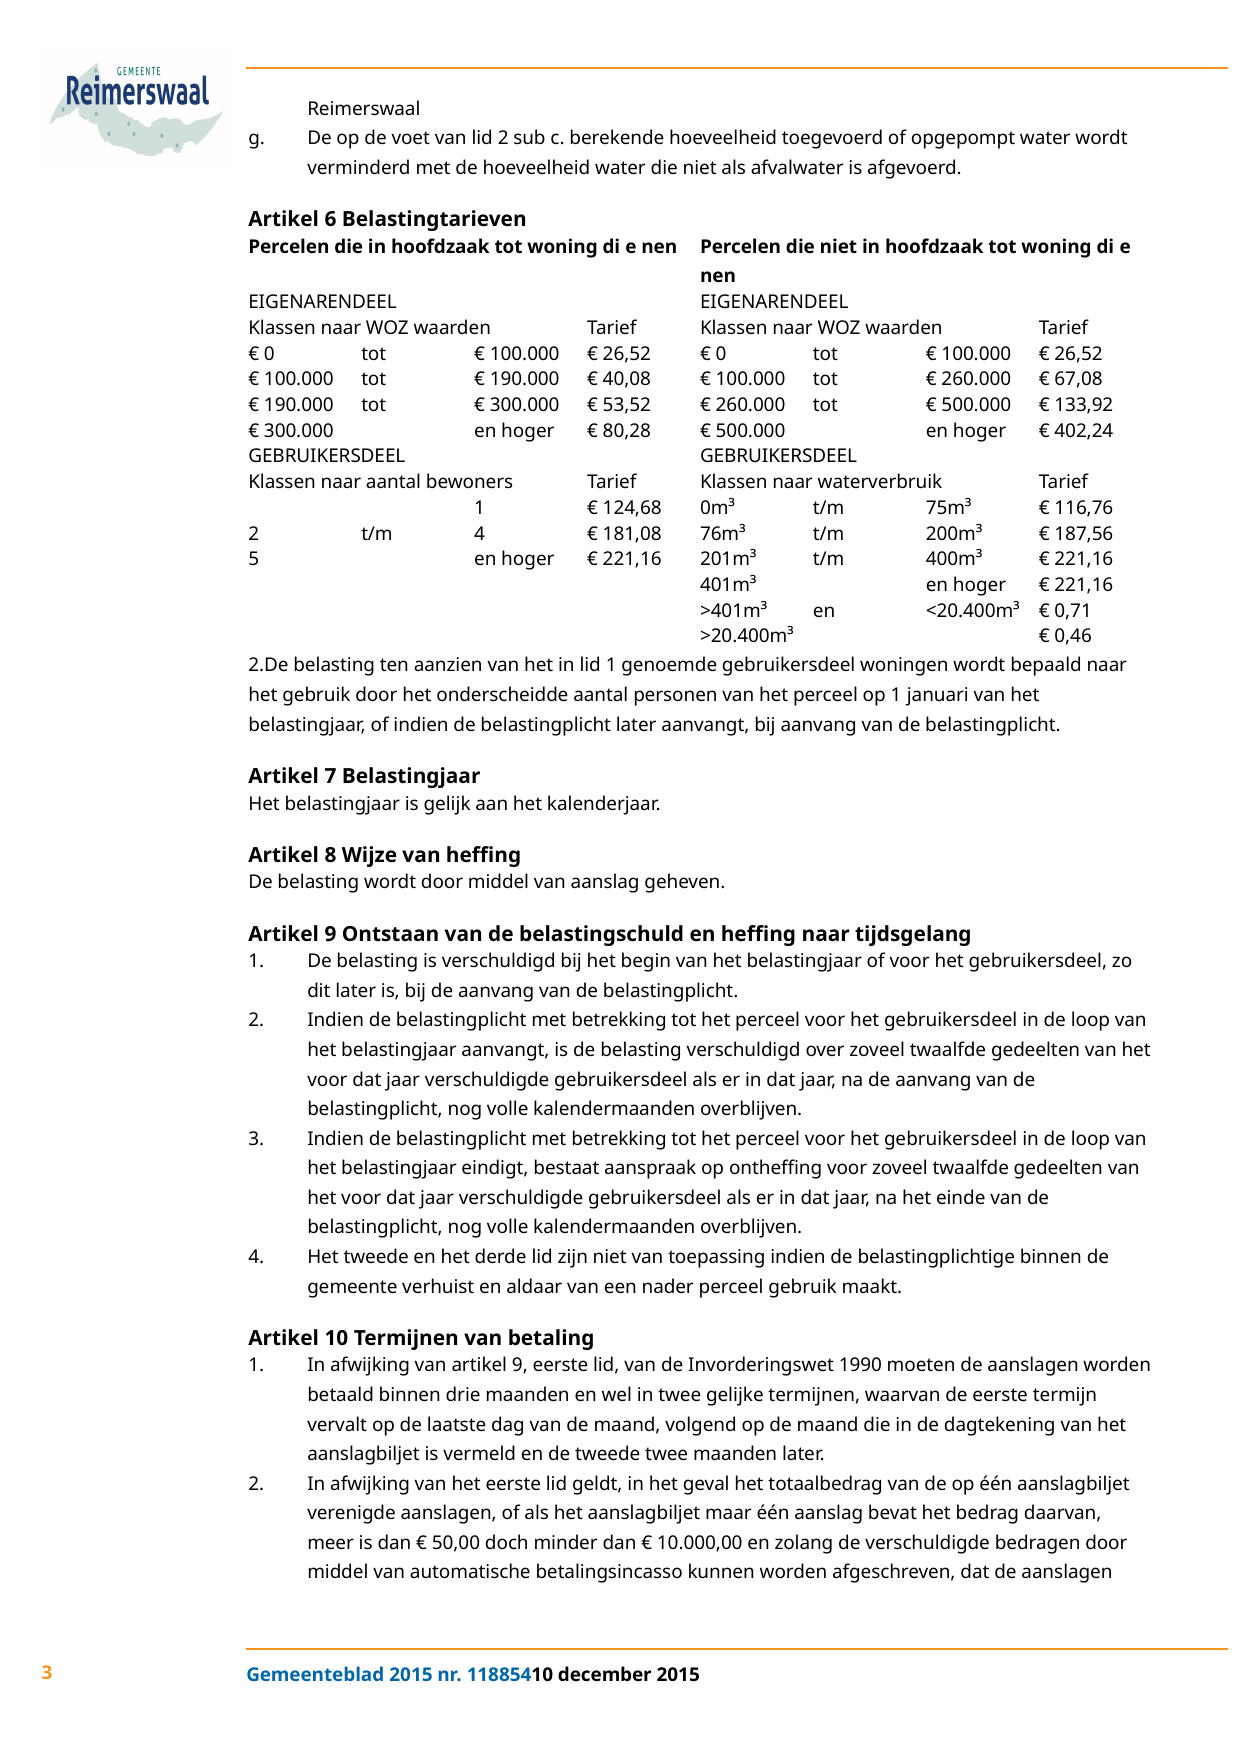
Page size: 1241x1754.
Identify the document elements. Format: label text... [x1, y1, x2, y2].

table_cell Tarief [587, 314, 700, 340]
table_cell en hoger [474, 417, 587, 443]
table_cell [361, 494, 474, 520]
list Reimerswaal [248, 95, 1152, 121]
table_cell € 500.000 [926, 391, 1038, 417]
table_cell tot [813, 391, 926, 417]
text Artikel 9 Ontstaan van de belastingschuld en heffing naar tijdsgelang [248, 919, 1152, 947]
table_cell [813, 417, 926, 443]
table_cell GEBRUIKERSDEEL [700, 443, 1152, 468]
picture [41, 47, 231, 172]
table_cell 200m³ [926, 520, 1038, 546]
table_cell tot [361, 365, 474, 391]
table_cell t/m [813, 494, 926, 520]
table_cell GEBRUIKERSDEEL [248, 443, 700, 468]
list De belasting is verschuldigd bij het begin van het belastingjaar of voor het gebruikersdeel, zo dit later is, bij de aanvang van de belastingplicht. [248, 947, 1152, 1003]
table_cell en hoger [926, 571, 1038, 597]
table_cell [587, 597, 700, 623]
table_cell [361, 597, 474, 623]
table_cell € 0 [248, 340, 361, 365]
table_cell € 402,24 [1039, 417, 1152, 443]
table_cell tot [361, 340, 474, 365]
table_cell € 181,08 [587, 520, 700, 546]
table_cell en hoger [474, 546, 587, 571]
list Indien de belastingplicht met betrekking tot het perceel voor het gebruikersdeel in de loop van het belastingjaar eindigt, bestaat aanspraak op ontheffing voor zoveel twaalfde gedeelten van het voor dat jaar verschuldigde gebruikersdeel als er in dat jaar, na het einde van de belastingplicht, nog volle kalendermaanden overblijven. [248, 1125, 1152, 1239]
table_cell EIGENARENDEEL [248, 288, 700, 314]
list Het tweede en het derde lid zijn niet van toepassing indien de belastingplichtige binnen de gemeente verhuist en aldaar van een nader perceel gebruik maakt. [248, 1243, 1152, 1298]
table_cell € 190.000 [248, 391, 361, 417]
table_cell [813, 571, 926, 597]
table_header Percelen die niet in hoofdzaak tot woning di e nen [700, 233, 1152, 288]
text Artikel 10 Termijnen van betaling [248, 1323, 1152, 1352]
table_cell € 100.000 [700, 365, 813, 391]
table_cell € 0,46 [1039, 623, 1152, 648]
table_cell € 260.000 [926, 365, 1038, 391]
text De belasting wordt door middel van aanslag geheven. [248, 868, 1152, 894]
text Artikel 6 Belastingtarieven [248, 204, 1152, 233]
table_cell [248, 571, 361, 597]
table_cell € 221,16 [1039, 546, 1152, 571]
table_cell € 40,08 [587, 365, 700, 391]
list In afwijking van artikel 9, eerste lid, van de Invorderingswet 1990 moeten de aanslagen worden betaald binnen drie maanden en wel in twee gelijke termijnen, waarvan de eerste termijn vervalt op de laatste dag van de maand, volgend op de maand die in de dagtekening van het aanslagbiljet is vermeld en de tweede twee maanden later. [248, 1352, 1152, 1466]
table_cell Klassen naar WOZ waarden [700, 314, 1038, 340]
table_cell [361, 546, 474, 571]
table_cell € 100.000 [474, 340, 587, 365]
list De op de voet van lid 2 sub c. berekende hoeveelheid toegevoerd of opgepompt water wordt verminderd met de hoeveelheid water die niet als afvalwater is afgevoerd. [248, 124, 1152, 180]
table_cell en [813, 597, 926, 623]
list In afwijking van het eerste lid geldt, in het geval het totaalbedrag van de op één aanslagbiljet verenigde aanslagen, of als het aanslagbiljet maar één aanslag bevat het bedrag daarvan, meer is dan € 50,00 doch minder dan € 10.000,00 en zolang de verschuldigde bedragen door middel van automatische betalingsincasso kunnen worden afgeschreven, dat de aanslagen [248, 1470, 1152, 1584]
table_cell Klassen naar aantal bewoners [248, 468, 587, 494]
table_header Percelen die in hoofdzaak tot woning di e nen [248, 233, 700, 288]
table_cell [587, 623, 700, 648]
table_cell € 0 [700, 340, 813, 365]
table_cell € 133,92 [1039, 391, 1152, 417]
table_cell € 190.000 [474, 365, 587, 391]
table_cell € 124,68 [587, 494, 700, 520]
table_cell t/m [361, 520, 474, 546]
table_cell [361, 623, 474, 648]
table_cell t/m [813, 520, 926, 546]
table_cell 400m³ [926, 546, 1038, 571]
table_cell [361, 571, 474, 597]
table_cell € 221,16 [587, 546, 700, 571]
table_cell € 300.000 [474, 391, 587, 417]
table_cell 2 [248, 520, 361, 546]
text 2.De belasting ten aanzien van het in lid 1 genoemde gebruikersdeel woningen wordt bepaald naar het gebruik door het onderscheidde aantal personen van het perceel op 1 januari van het belastingjaar, of indien de belastingplicht later aanvangt, bij aanvang van de belastingplicht. [248, 652, 1152, 737]
table_cell [248, 597, 361, 623]
table_cell € 300.000 [248, 417, 361, 443]
table_cell >20.400m³ [700, 623, 813, 648]
table_cell 4 [474, 520, 587, 546]
table_cell [248, 623, 361, 648]
table_cell € 26,52 [587, 340, 700, 365]
table_cell € 53,52 [587, 391, 700, 417]
table_cell € 187,56 [1039, 520, 1152, 546]
list Indien de belastingplicht met betrekking tot het perceel voor het gebruikersdeel in de loop van het belastingjaar aanvangt, is de belasting verschuldigd over zoveel twaalfde gedeelten van het voor dat jaar verschuldigde gebruikersdeel als er in dat jaar, na de aanvang van de belastingplicht, nog volle kalendermaanden overblijven. [248, 1007, 1152, 1121]
table_cell tot [361, 391, 474, 417]
table_cell en hoger [926, 417, 1038, 443]
text Artikel 7 Belastingjaar [248, 761, 1152, 790]
table_cell € 116,76 [1039, 494, 1152, 520]
text Artikel 8 Wijze van heffing [248, 840, 1152, 868]
table_cell [926, 623, 1038, 648]
table_cell Klassen naar WOZ waarden [248, 314, 587, 340]
table_cell € 80,28 [587, 417, 700, 443]
table_cell € 26,52 [1039, 340, 1152, 365]
table_cell Klassen naar waterverbruik [700, 468, 1038, 494]
table_cell [361, 417, 474, 443]
table_cell [474, 623, 587, 648]
text Het belastingjaar is gelijk aan het kalenderjaar. [248, 790, 1152, 815]
table_cell tot [813, 365, 926, 391]
table_cell 401m³ [700, 571, 813, 597]
table_cell 75m³ [926, 494, 1038, 520]
table_cell [248, 494, 361, 520]
table_cell € 500.000 [700, 417, 813, 443]
table_cell € 100.000 [926, 340, 1038, 365]
table_cell Tarief [1039, 314, 1152, 340]
table_cell € 100.000 [248, 365, 361, 391]
table_cell [813, 623, 926, 648]
table_cell 5 [248, 546, 361, 571]
table_cell € 0,71 [1039, 597, 1152, 623]
table_cell <20.400m³ [926, 597, 1038, 623]
table_cell 201m³ [700, 546, 813, 571]
table_cell 1 [474, 494, 587, 520]
table_cell tot [813, 340, 926, 365]
table_cell 0m³ [700, 494, 813, 520]
table_cell Tarief [587, 468, 700, 494]
table_cell € 260.000 [700, 391, 813, 417]
table_cell t/m [813, 546, 926, 571]
table_cell Tarief [1039, 468, 1152, 494]
table_cell € 67,08 [1039, 365, 1152, 391]
table_cell [587, 571, 700, 597]
table_cell EIGENARENDEEL [700, 288, 1152, 314]
table_cell [474, 597, 587, 623]
table_cell 76m³ [700, 520, 813, 546]
table_cell [474, 571, 587, 597]
table_cell € 221,16 [1039, 571, 1152, 597]
table_cell >401m³ [700, 597, 813, 623]
